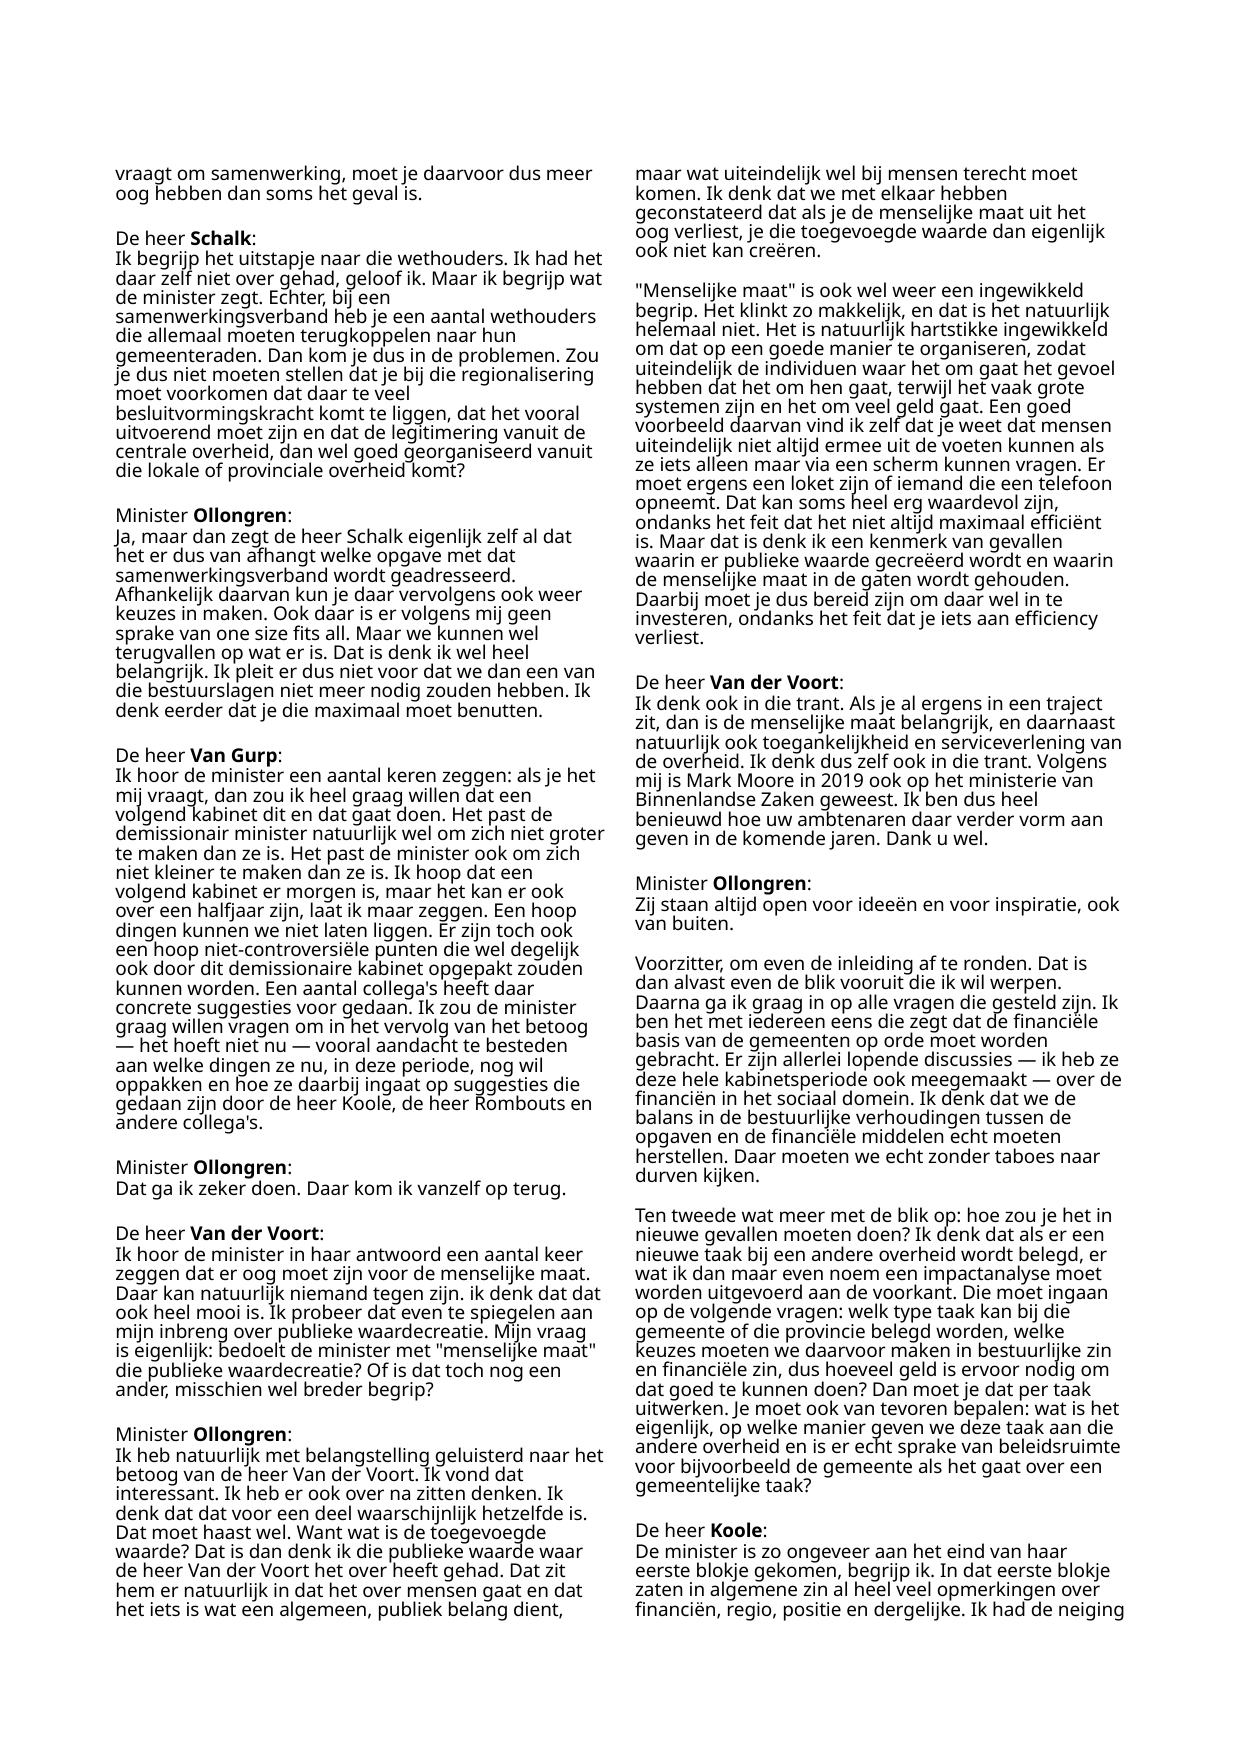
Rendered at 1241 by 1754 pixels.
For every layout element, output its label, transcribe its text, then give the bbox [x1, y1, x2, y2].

text Ik denk ook in die trant. Als je al ergens in een traject zit, dan is de menselijke maat belangrijk, en daarnaast natuurlijk ook toegankelijkheid en serviceverlening van de overheid. Ik denk dus zelf ook in die trant. Volgens mij is Mark Moore in 2019 ook op het ministerie van Binnenlandse Zaken geweest. Ik ben dus heel benieuwd hoe uw ambtenaren daar verder vorm aan geven in de komende jaren. Dank u wel. [635, 695, 1125, 849]
text Ik begrijp het uitstapje naar die wethouders. Ik had het daar zelf niet over gehad, geloof ik. Maar ik begrijp wat de minister zegt. Echter, bij een samenwerkingsverband heb je een aantal wethouders die allemaal moeten terugkoppelen naar hun gemeenteraden. Dan kom je dus in de problemen. Zou je dus niet moeten stellen dat je bij die regionalisering moet voorkomen dat daar te veel besluitvormingskracht komt te liggen, dat het vooral uitvoerend moet zijn en dat de legitimering vanuit de centrale overheid, dan wel goed georganiseerd vanuit die lokale of provinciale overheid komt? [115, 250, 605, 482]
text De minister is zo ongeveer aan het eind van haar eerste blokje gekomen, begrijp ik. In dat eerste blokje zaten in algemene zin al heel veel opmerkingen over financiën, regio, positie en dergelijke. Ik had de neiging [635, 1543, 1125, 1620]
text De heer Van Gurp: [115, 742, 605, 767]
text Minister Ollongren: [115, 502, 605, 528]
text "Menselijke maat" is ook wel weer een ingewikkeld begrip. Het klinkt zo makkelijk, en dat is het natuurlijk helemaal niet. Het is natuurlijk hartstikke ingewikkeld om dat op een goede manier te organiseren, zodat uiteindelijk de individuen waar het om gaat het gevoel hebben dat het om hen gaat, terwijl het vaak grote systemen zijn en het om veel geld gaat. Een goed voorbeeld daarvan vind ik zelf dat je weet dat mensen uiteindelijk niet altijd ermee uit de voeten kunnen als ze iets alleen maar via een scherm kunnen vragen. Er moet ergens een loket zijn of iemand die een telefoon opneemt. Dat kan soms heel erg waardevol zijn, ondanks het feit dat het niet altijd maximaal efficiënt is. Maar dat is denk ik een kenmerk van gevallen waarin er publieke waarde gecreëerd wordt en waarin de menselijke maat in de gaten wordt gehouden. Daarbij moet je dus bereid zijn om daar wel in te investeren, ondanks het feit dat je iets aan efficiency verliest. [635, 282, 1125, 648]
text Minister Ollongren: [115, 1421, 605, 1447]
text Ja, maar dan zegt de heer Schalk eigenlijk zelf al dat het er dus van afhangt welke opgave met dat samenwerkingsverband wordt geadresseerd. Afhankelijk daarvan kun je daar vervolgens ook weer keuzes in maken. Ook daar is er volgens mij geen sprake van one size fits all. Maar we kunnen wel terugvallen op wat er is. Dat is denk ik wel heel belangrijk. Ik pleit er dus niet voor dat we dan een van die bestuurslagen niet meer nodig zouden hebben. Ik denk eerder dat je die maximaal moet benutten. [115, 528, 605, 721]
text De heer Van der Voort: [635, 669, 1125, 695]
text Ik heb natuurlijk met belangstelling geluisterd naar het betoog van de heer Van der Voort. Ik vond dat interessant. Ik heb er ook over na zitten denken. Ik denk dat dat voor een deel waarschijnlijk hetzelfde is. Dat moet haast wel. Want wat is de toegevoegde waarde? Dat is dan denk ik die publieke waarde waar de heer Van der Voort het over heeft gehad. Dat zit hem er natuurlijk in dat het over mensen gaat en dat het iets is wat een algemeen, publiek belang dient, [115, 1447, 605, 1620]
text vraagt om samenwerking, moet je daarvoor dus meer oog hebben dan soms het geval is. [115, 165, 605, 204]
text De heer Schalk: [115, 225, 605, 250]
text Ik hoor de minister in haar antwoord een aantal keer zeggen dat er oog moet zijn voor de menselijke maat. Daar kan natuurlijk niemand tegen zijn. ik denk dat dat ook heel mooi is. Ik probeer dat even te spiegelen aan mijn inbreng over publieke waardecreatie. Mijn vraag is eigenlijk: bedoelt de minister met "menselijke maat" die publieke waardecreatie? Of is dat toch nog een ander, misschien wel breder begrip? [115, 1246, 605, 1400]
text Zij staan altijd open voor ideeën en voor inspiratie, ook van buiten. [635, 896, 1125, 934]
text De heer Koole: [635, 1517, 1125, 1543]
text Dat ga ik zeker doen. Daar kom ik vanzelf op terug. [115, 1180, 605, 1199]
text De heer Van der Voort: [115, 1220, 605, 1246]
text Ten tweede wat meer met de blik op: hoe zou je het in nieuwe gevallen moeten doen? Ik denk dat als er een nieuwe taak bij een andere overheid wordt belegd, er wat ik dan maar even noem een impactanalyse moet worden uitgevoerd aan de voorkant. Die moet ingaan op de volgende vragen: welk type taak kan bij die gemeente of die provincie belegd worden, welke keuzes moeten we daarvoor maken in bestuurlijke zin en financiële zin, dus hoeveel geld is ervoor nodig om dat goed te kunnen doen? Dan moet je dat per taak uitwerken. Je moet ook van tevoren bepalen: wat is het eigenlijk, op welke manier geven we deze taak aan die andere overheid en is er echt sprake van beleidsruimte voor bijvoorbeeld de gemeente als het gaat over een gemeentelijke taak? [635, 1207, 1125, 1496]
text Voorzitter, om even de inleiding af te ronden. Dat is dan alvast even de blik vooruit die ik wil werpen. Daarna ga ik graag in op alle vragen die gesteld zijn. Ik ben het met iedereen eens die zegt dat de financiële basis van de gemeenten op orde moet worden gebracht. Er zijn allerlei lopende discussies — ik heb ze deze hele kabinetsperiode ook meegemaakt — over de financiën in het sociaal domein. Ik denk dat we de balans in de bestuurlijke verhoudingen tussen de opgaven en de financiële middelen echt moeten herstellen. Daar moeten we echt zonder taboes naar durven kijken. [635, 955, 1125, 1186]
text Ik hoor de minister een aantal keren zeggen: als je het mij vraagt, dan zou ik heel graag willen dat een volgend kabinet dit en dat gaat doen. Het past de demissionair minister natuurlijk wel om zich niet groter te maken dan ze is. Het past de minister ook om zich niet kleiner te maken dan ze is. Ik hoop dat een volgend kabinet er morgen is, maar het kan er ook over een halfjaar zijn, laat ik maar zeggen. Een hoop dingen kunnen we niet laten liggen. Er zijn toch ook een hoop niet-controversiële punten die wel degelijk ook door dit demissionaire kabinet opgepakt zouden kunnen worden. Een aantal collega's heeft daar concrete suggesties voor gedaan. Ik zou de minister graag willen vragen om in het vervolg van het betoog — het hoeft niet nu — vooral aandacht te besteden aan welke dingen ze nu, in deze periode, nog wil oppakken en hoe ze daarbij ingaat op suggesties die gedaan zijn door de heer Koole, de heer Rombouts en andere collega's. [115, 767, 605, 1134]
text Minister Ollongren: [635, 870, 1125, 896]
text maar wat uiteindelijk wel bij mensen terecht moet komen. Ik denk dat we met elkaar hebben geconstateerd dat als je de menselijke maat uit het oog verliest, je die toegevoegde waarde dan eigenlijk ook niet kan creëren. [635, 165, 1125, 262]
text Minister Ollongren: [115, 1154, 605, 1180]
